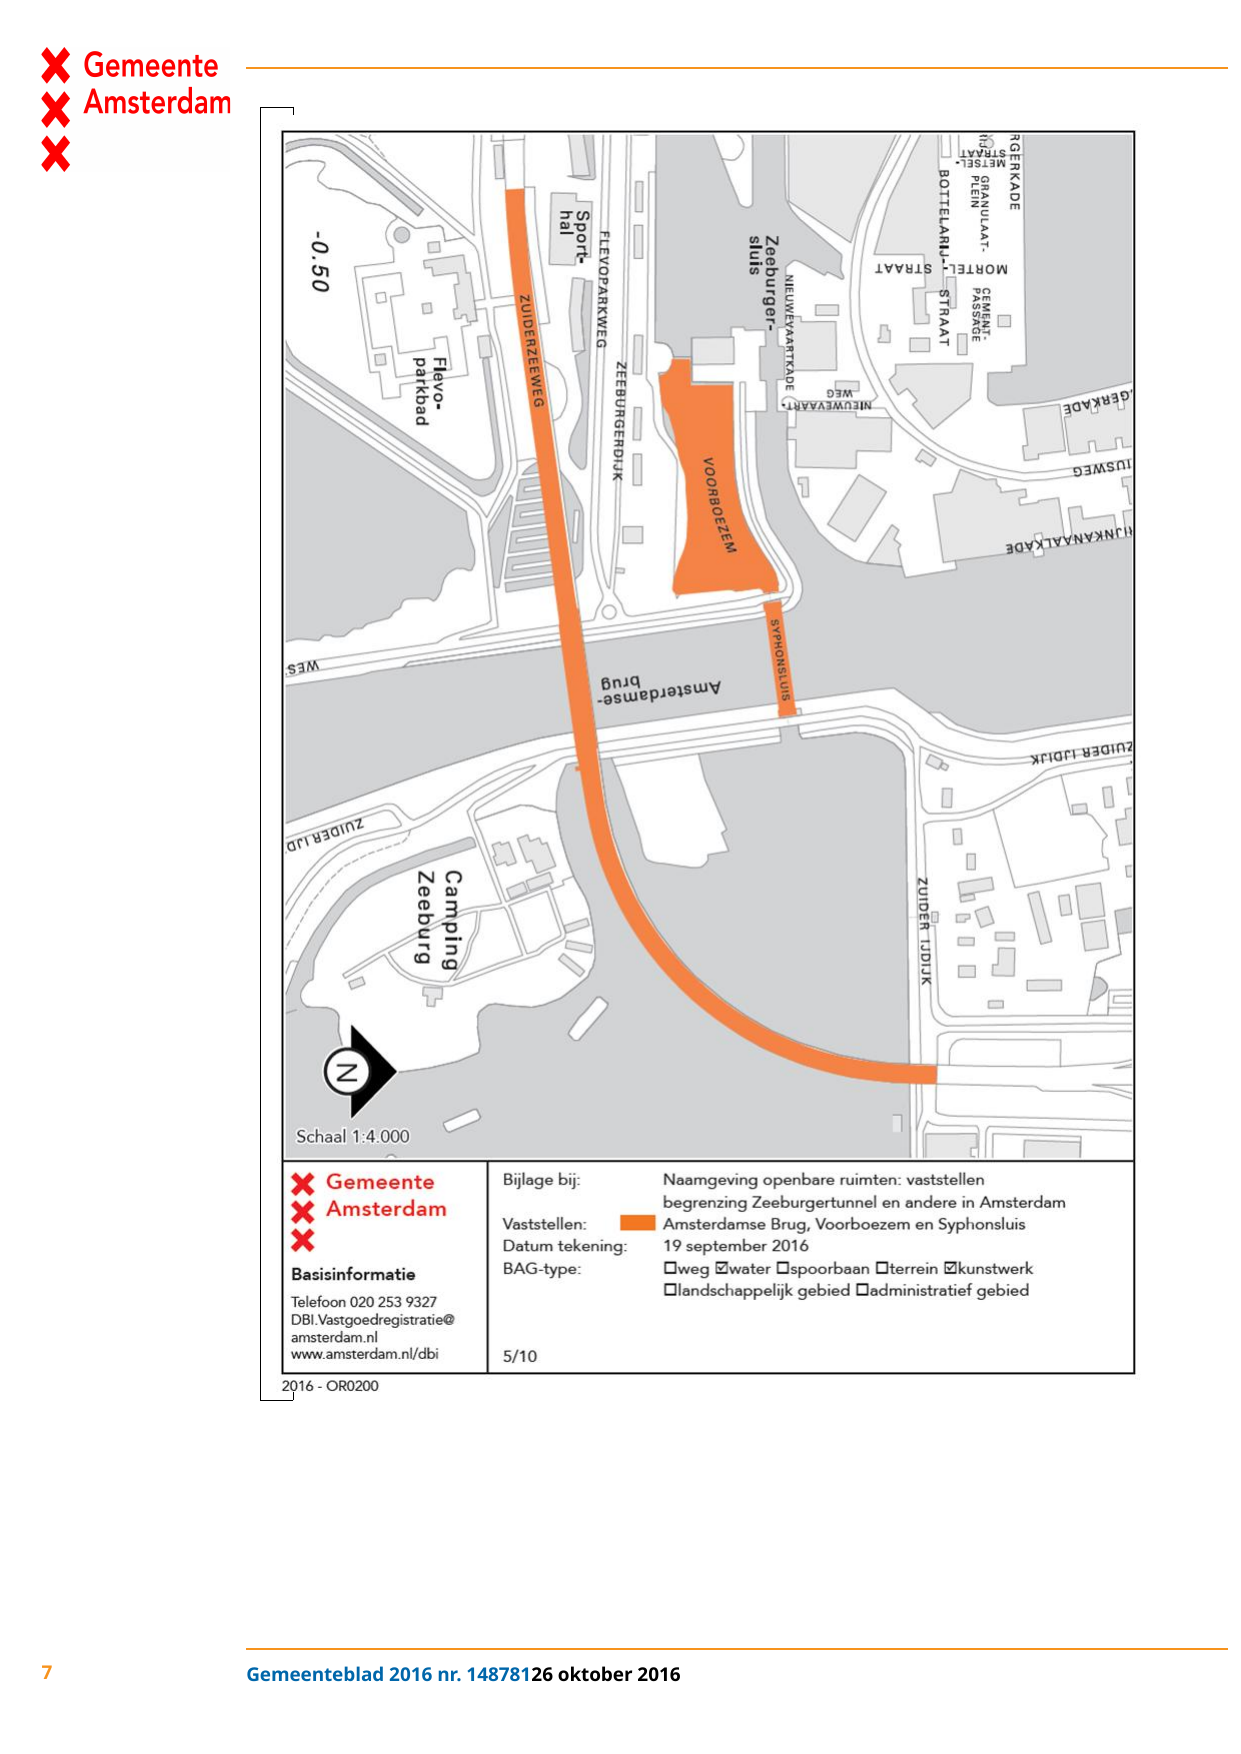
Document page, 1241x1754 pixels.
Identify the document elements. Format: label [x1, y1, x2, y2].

picture [268, 115, 1155, 1392]
picture [41, 47, 231, 172]
